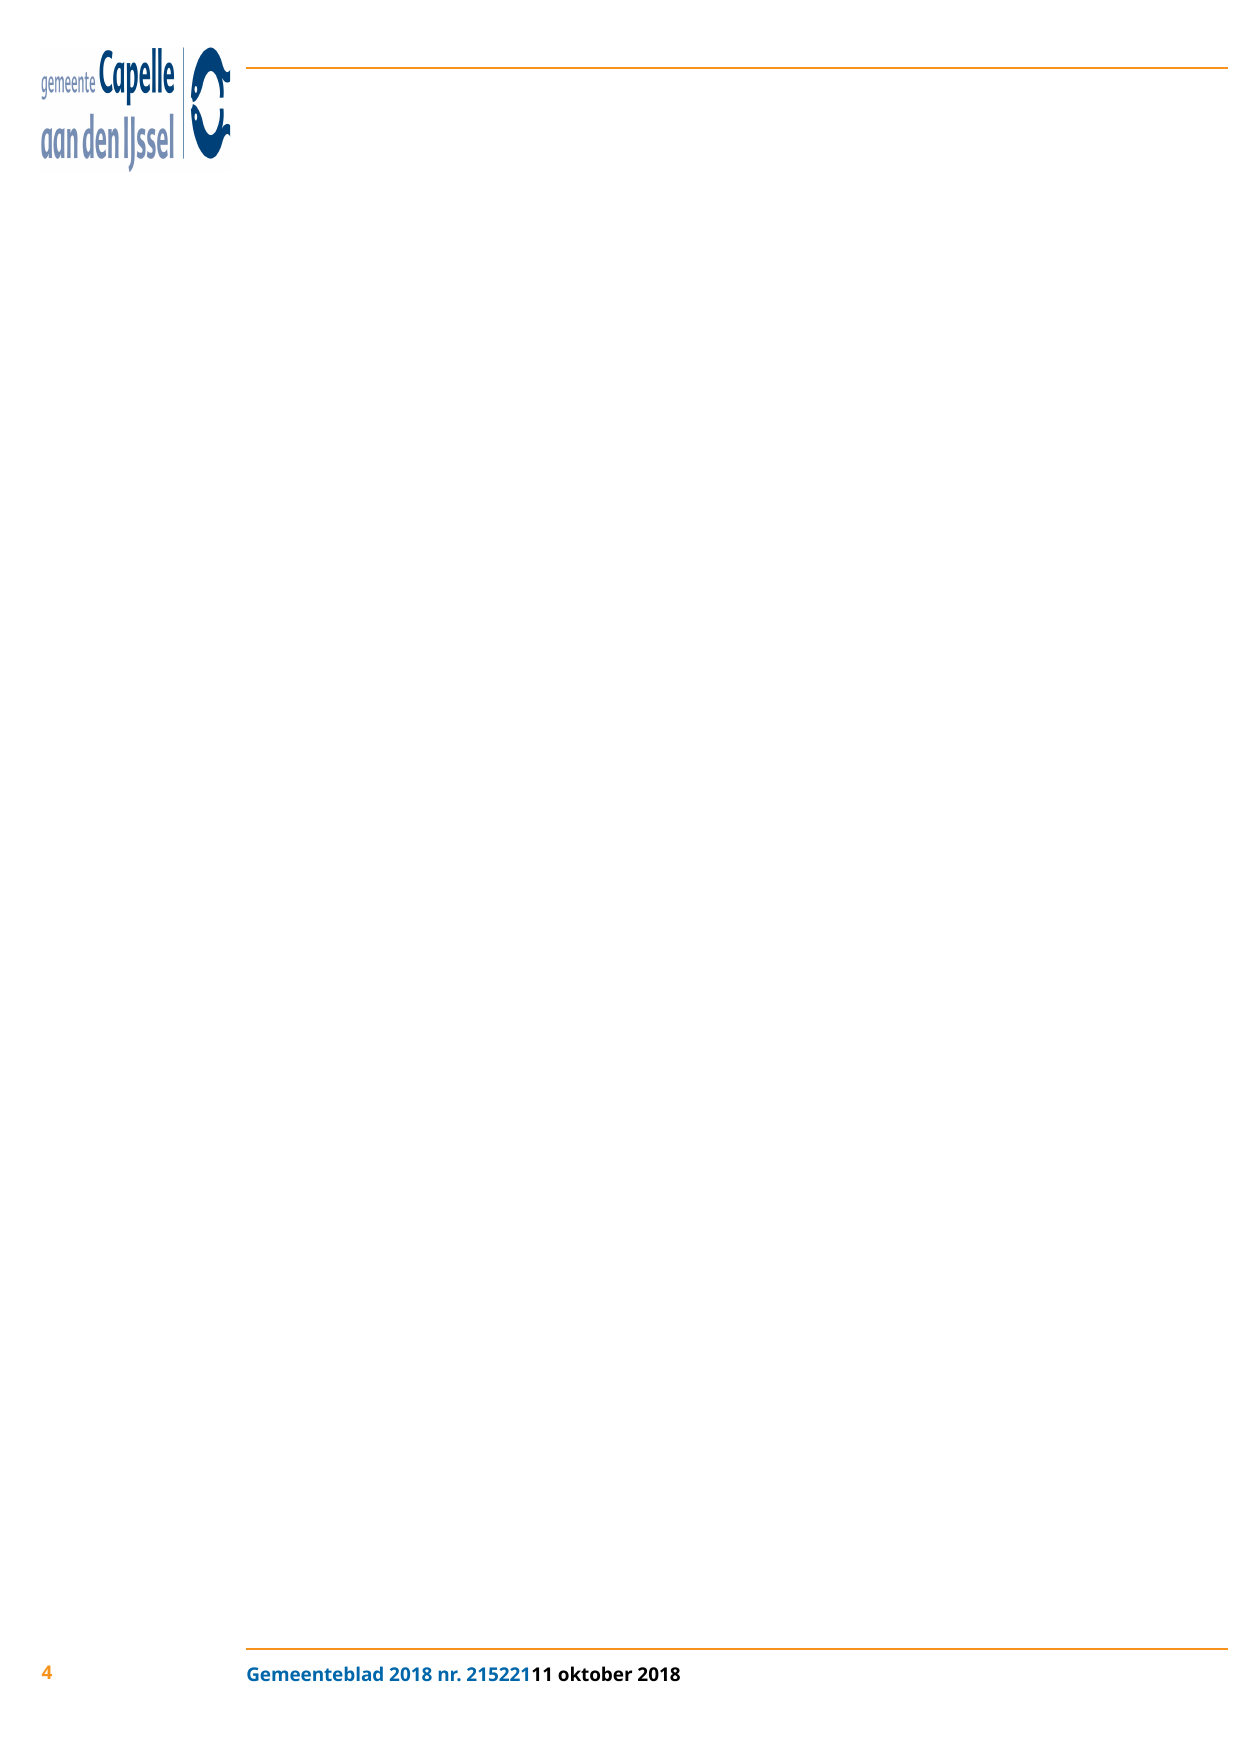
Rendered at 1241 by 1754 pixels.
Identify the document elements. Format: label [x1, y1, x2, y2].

picture [41, 47, 231, 172]
